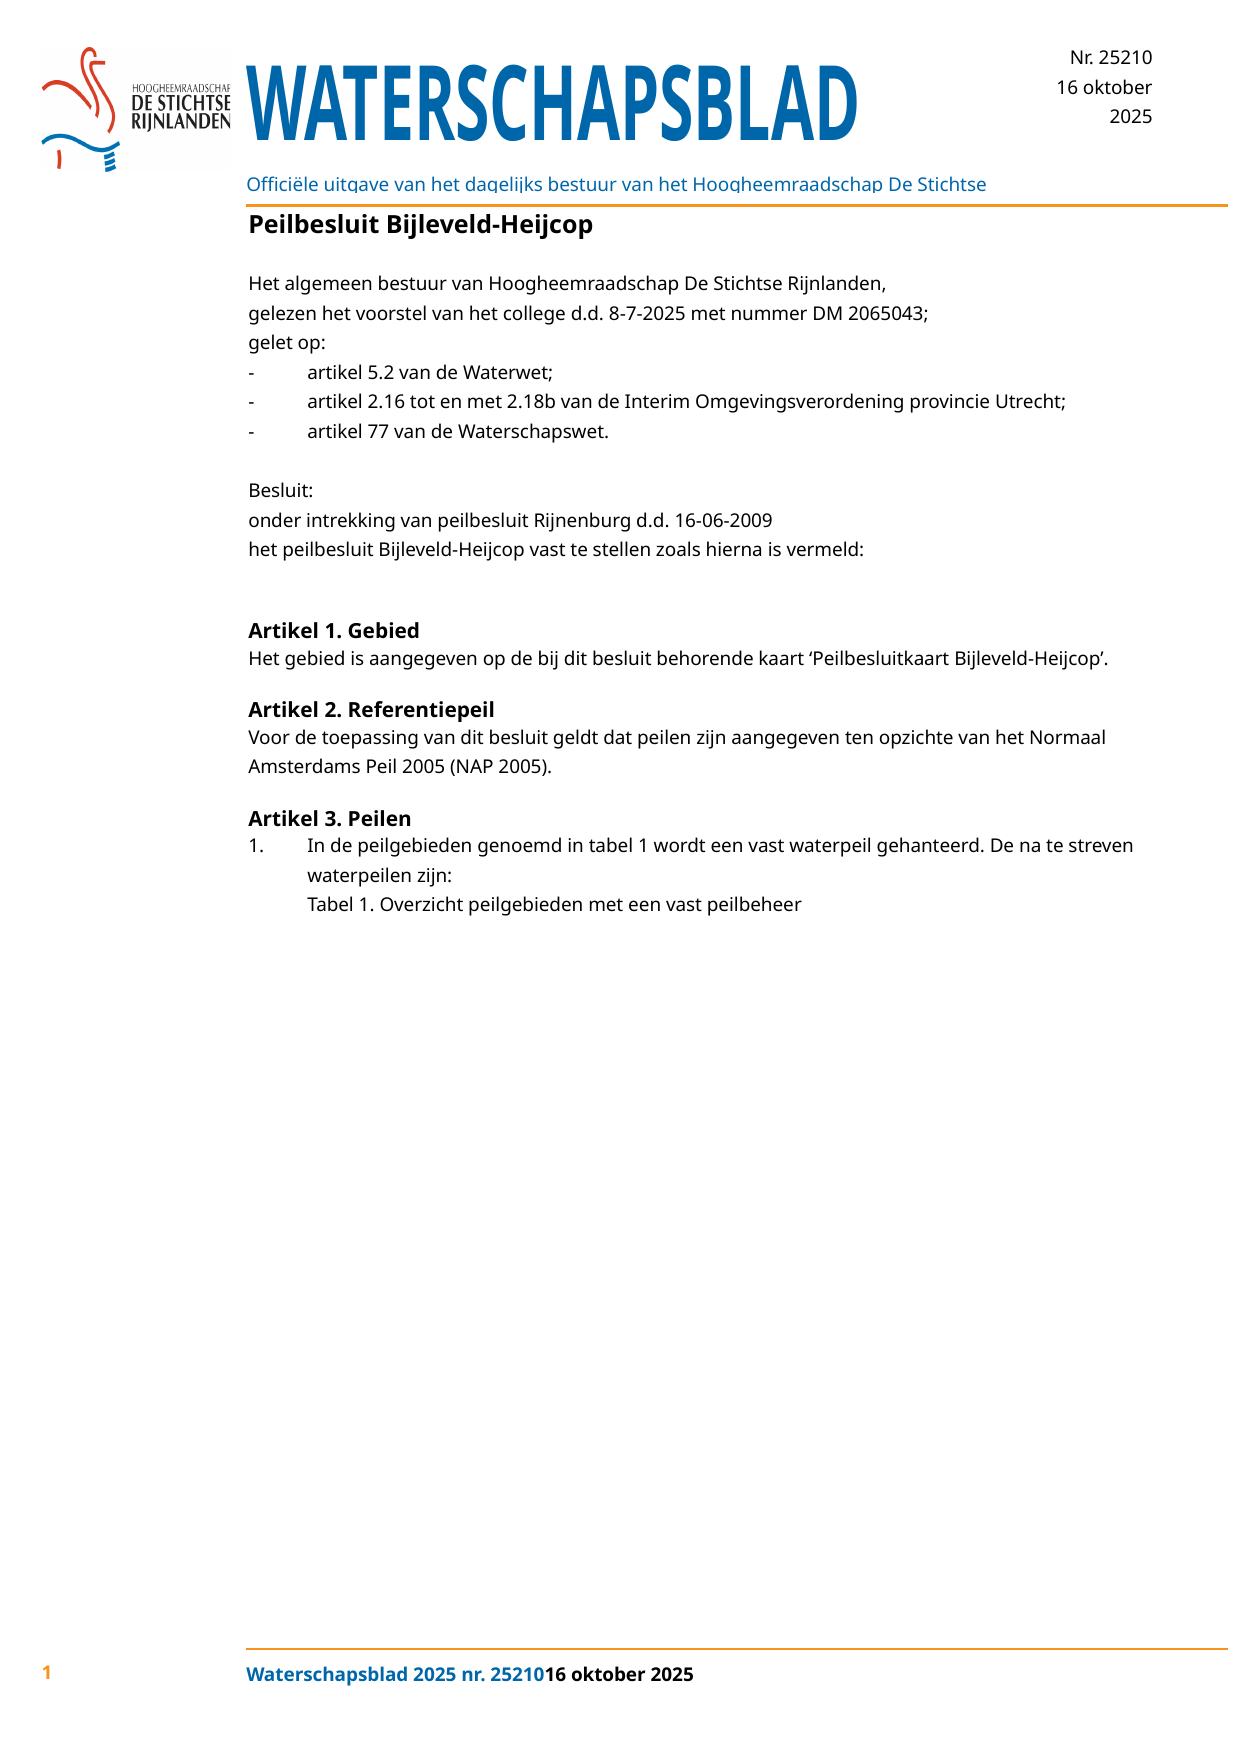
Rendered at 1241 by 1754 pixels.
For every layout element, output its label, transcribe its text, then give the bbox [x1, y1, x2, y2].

list artikel 77 van de Waterschapswet. [248, 418, 1152, 444]
list artikel 5.2 van de Waterwet; [248, 359, 1152, 385]
text Het gebied is aangegeven op de bij dit besluit behorende kaart ‘Peilbesluitkaart Bijleveld-Heijcop’. [248, 645, 1152, 671]
text Peilbesluit Bijleveld-Heijcop [248, 207, 1152, 241]
text Het algemeen bestuur van Hoogheemraadschap De Stichtse Rijnlanden, [248, 270, 1152, 296]
text het peilbesluit Bijleveld-Heijcop vast te stellen zoals hierna is vermeld: [248, 537, 1152, 562]
list In de peilgebieden genoemd in tabel 1 wordt een vast waterpeil gehanteerd. De na te streven waterpeilen zijn: [248, 832, 1152, 888]
text gelezen het voorstel van het college d.d. 8-7-2025 met nummer DM 2065043; [248, 300, 1152, 326]
text onder intrekking van peilbesluit Rijnenburg d.d. 16-06-2009 [248, 507, 1152, 533]
picture [41, 47, 231, 172]
text gelet op: [248, 329, 1152, 355]
text Besluit: [248, 477, 1152, 503]
text Artikel 2. Referentiepeil [248, 695, 1152, 724]
list artikel 2.16 tot en met 2.18b van de Interim Omgevingsverordening provincie Utrecht; [248, 389, 1152, 414]
text Artikel 1. Gebied [248, 617, 1152, 645]
text Voor de toepassing van dit besluit geldt dat peilen zijn aangegeven ten opzichte van het Normaal Amsterdams Peil 2005 (NAP 2005). [248, 724, 1152, 779]
text Artikel 3. Peilen [248, 804, 1152, 832]
list Tabel 1. Overzicht peilgebieden met een vast peilbeheer [248, 891, 1152, 917]
